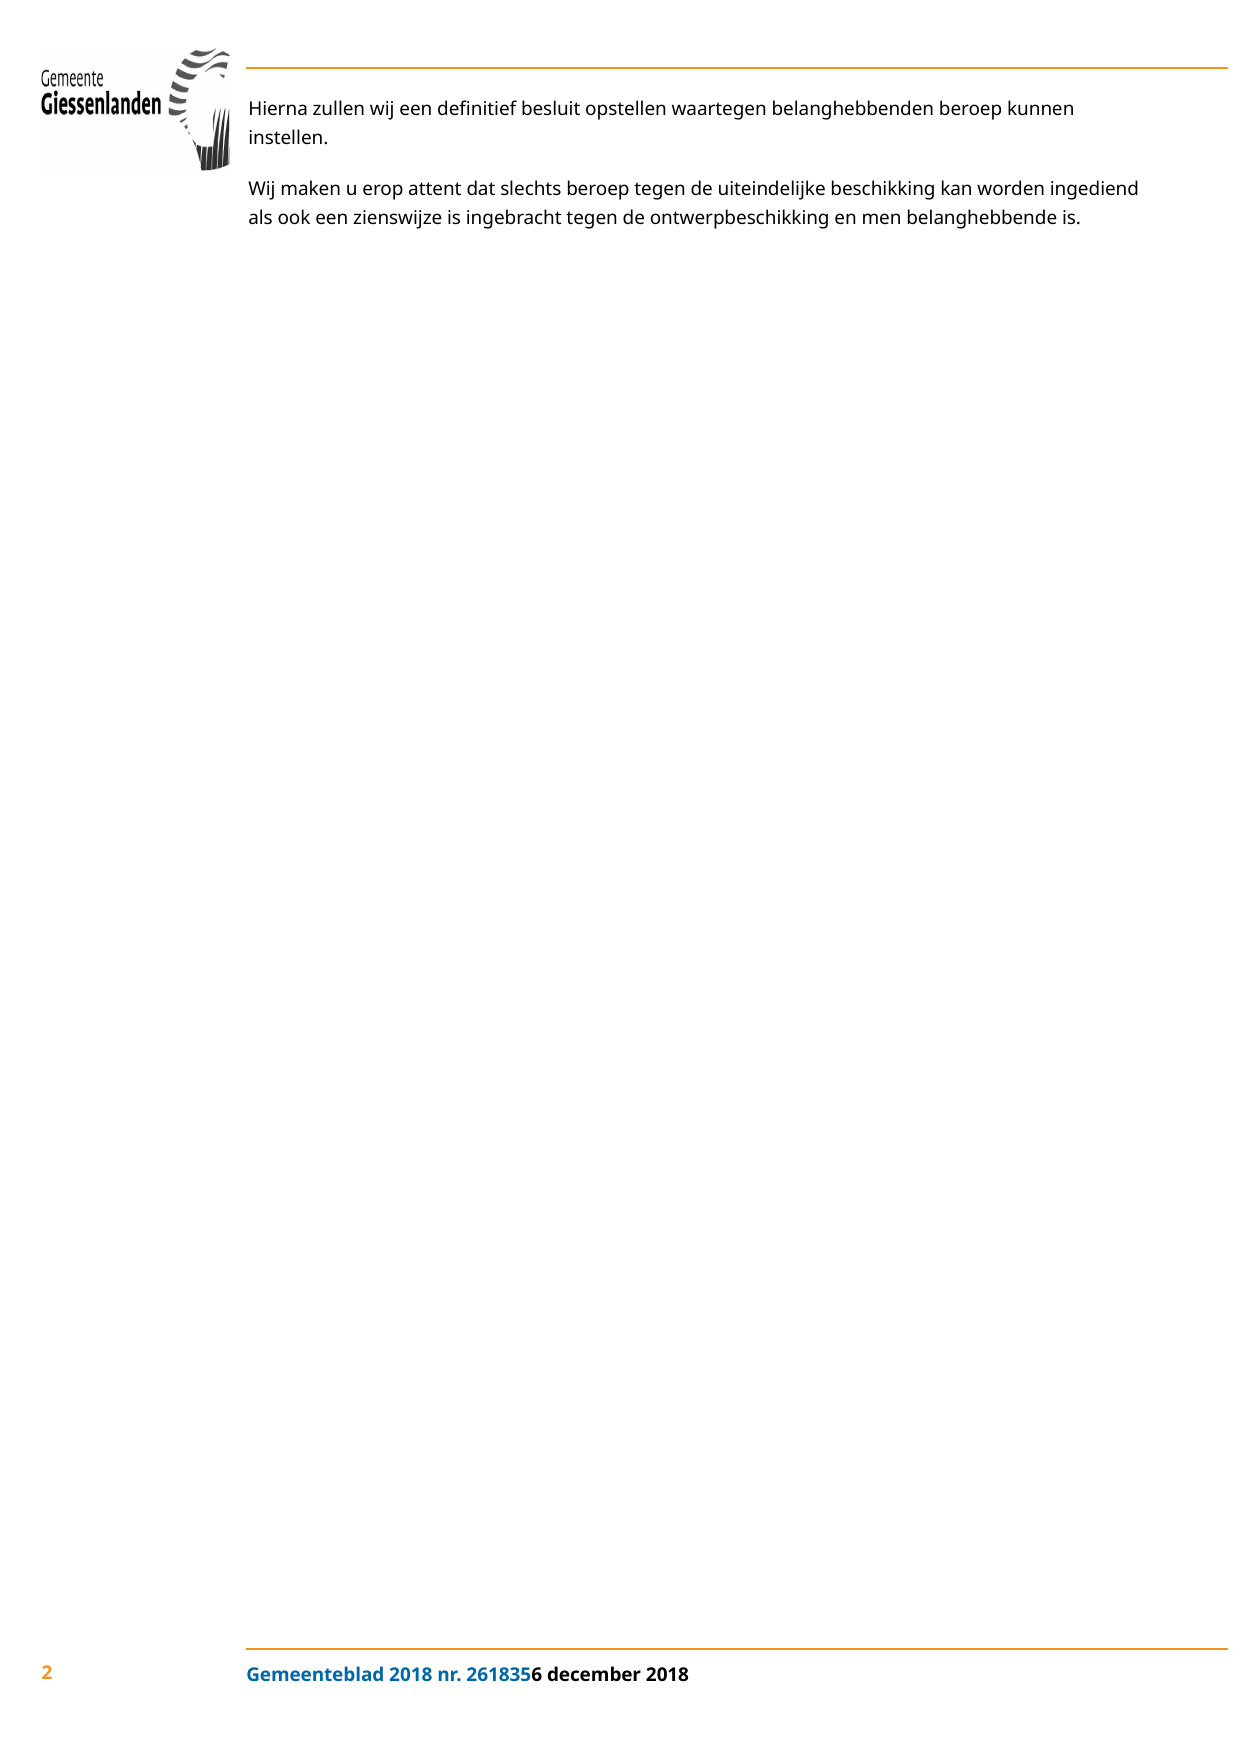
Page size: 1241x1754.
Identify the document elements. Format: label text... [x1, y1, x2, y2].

text Wij maken u erop attent dat slechts beroep tegen de uiteindelijke beschikking kan worden ingediend als ook een zienswijze is ingebracht tegen de ontwerpbeschikking en men belanghebbende is. [248, 175, 1152, 230]
text Hierna zullen wij een definitief besluit opstellen waartegen belanghebbenden beroep kunnen instellen. [248, 95, 1152, 150]
picture [41, 47, 231, 172]
